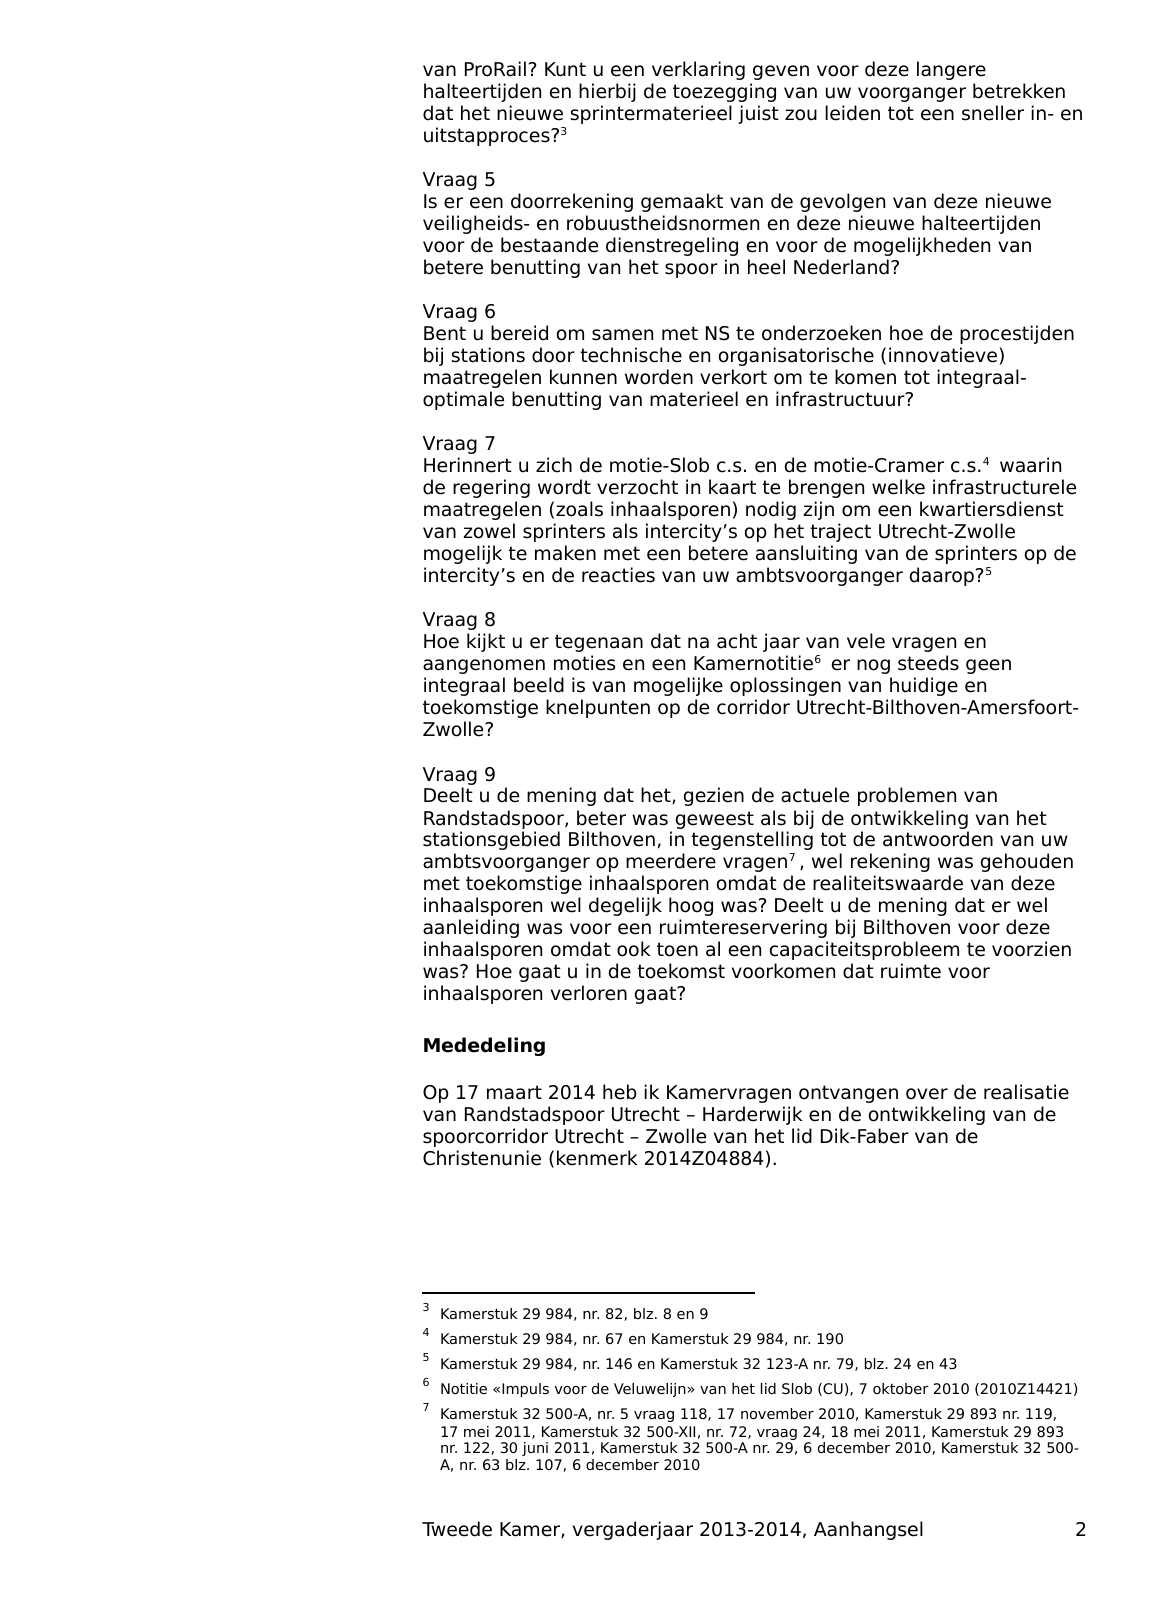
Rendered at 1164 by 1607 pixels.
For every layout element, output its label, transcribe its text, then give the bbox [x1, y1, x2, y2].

text Vraag 6 [422, 301, 1087, 323]
text Vraag 8 [422, 609, 1087, 631]
text Kamerstuk 29 984, nr. 146 en Kamerstuk 32 123-A nr. 79, blz. 24 en 43 [422, 1352, 1087, 1374]
text Vraag 9 [422, 763, 1087, 785]
subtitle Mededeling [422, 1035, 1087, 1057]
text Herinnert u zich de motie-Slob c.s. en de motie-Cramer c.s. waarin de regering wordt verzocht in kaart te brengen welke infrastructurele maatregelen (zoals inhaalsporen) nodig zijn om een kwartiersdienst van zowel sprinters als intercity’s op het traject Utrecht-Zwolle mogelijk te maken met een betere aansluiting van de sprinters op de intercity’s en de reacties van uw ambtsvoorganger daarop? [422, 455, 1087, 587]
text Deelt u de mening dat het, gezien de actuele problemen van Randstadspoor, beter was geweest als bij de ontwikkeling van het stationsgebied Bilthoven, in tegenstelling tot de antwoorden van uw ambtsvoorganger op meerdere vragen, wel rekening was gehouden met toekomstige inhaalsporen omdat de realiteitswaarde van deze inhaalsporen wel degelijk hoog was? Deelt u de mening dat er wel aanleiding was voor een ruimtereservering bij Bilthoven voor deze inhaalsporen omdat ook toen al een capaciteitsprobleem te voorzien was? Hoe gaat u in de toekomst voorkomen dat ruimte voor inhaalsporen verloren gaat? [422, 785, 1087, 1005]
text Is er een doorrekening gemaakt van de gevolgen van deze nieuwe veiligheids- en robuustheidsnormen en deze nieuwe halteertijden voor de bestaande dienstregeling en voor de mogelijkheden van betere benutting van het spoor in heel Nederland? [422, 191, 1087, 279]
text Kamerstuk 32 500-A, nr. 5 vraag 118, 17 november 2010, Kamerstuk 29 893 nr. 119, 17 mei 2011, Kamerstuk 32 500-XII, nr. 72, vraag 24, 18 mei 2011, Kamerstuk 29 893 nr. 122, 30 juni 2011, Kamerstuk 32 500-A nr. 29, 6 december 2010, Kamerstuk 32 500-A, nr. 63 blz. 107, 6 december 2010 [422, 1402, 1087, 1474]
text Kamerstuk 29 984, nr. 67 en Kamerstuk 29 984, nr. 190 [422, 1327, 1087, 1349]
text Op 17 maart 2014 heb ik Kamervragen ontvangen over de realisatie van Randstadspoor Utrecht – Harderwijk en de ontwikkeling van de spoorcorridor Utrecht – Zwolle van het lid Dik-Faber van de Christenunie (kenmerk 2014Z04884). [422, 1082, 1087, 1170]
text Kamerstuk 29 984, nr. 82, blz. 8 en 9 [422, 1302, 1087, 1324]
text van ProRail? Kunt u een verklaring geven voor deze langere halteertijden en hierbij de toezegging van uw voorganger betrekken dat het nieuwe sprintermaterieel juist zou leiden tot een sneller in- en uitstapproces? [422, 59, 1087, 147]
text Bent u bereid om samen met NS te onderzoeken hoe de procestijden bij stations door technische en organisatorische (innovatieve) maatregelen kunnen worden verkort om te komen tot integraal-optimale benutting van materieel en infrastructuur? [422, 323, 1087, 411]
text Notitie «Impuls voor de Veluwelijn» van het lid Slob (CU), 7 oktober 2010 (2010Z14421) [422, 1377, 1087, 1399]
text Vraag 7 [422, 433, 1087, 455]
text Vraag 5 [422, 169, 1087, 191]
text Hoe kijkt u er tegenaan dat na acht jaar van vele vragen en aangenomen moties en een Kamernotitie er nog steeds geen integraal beeld is van mogelijke oplossingen van huidige en toekomstige knelpunten op de corridor Utrecht-Bilthoven-Amersfoort-Zwolle? [422, 631, 1087, 741]
